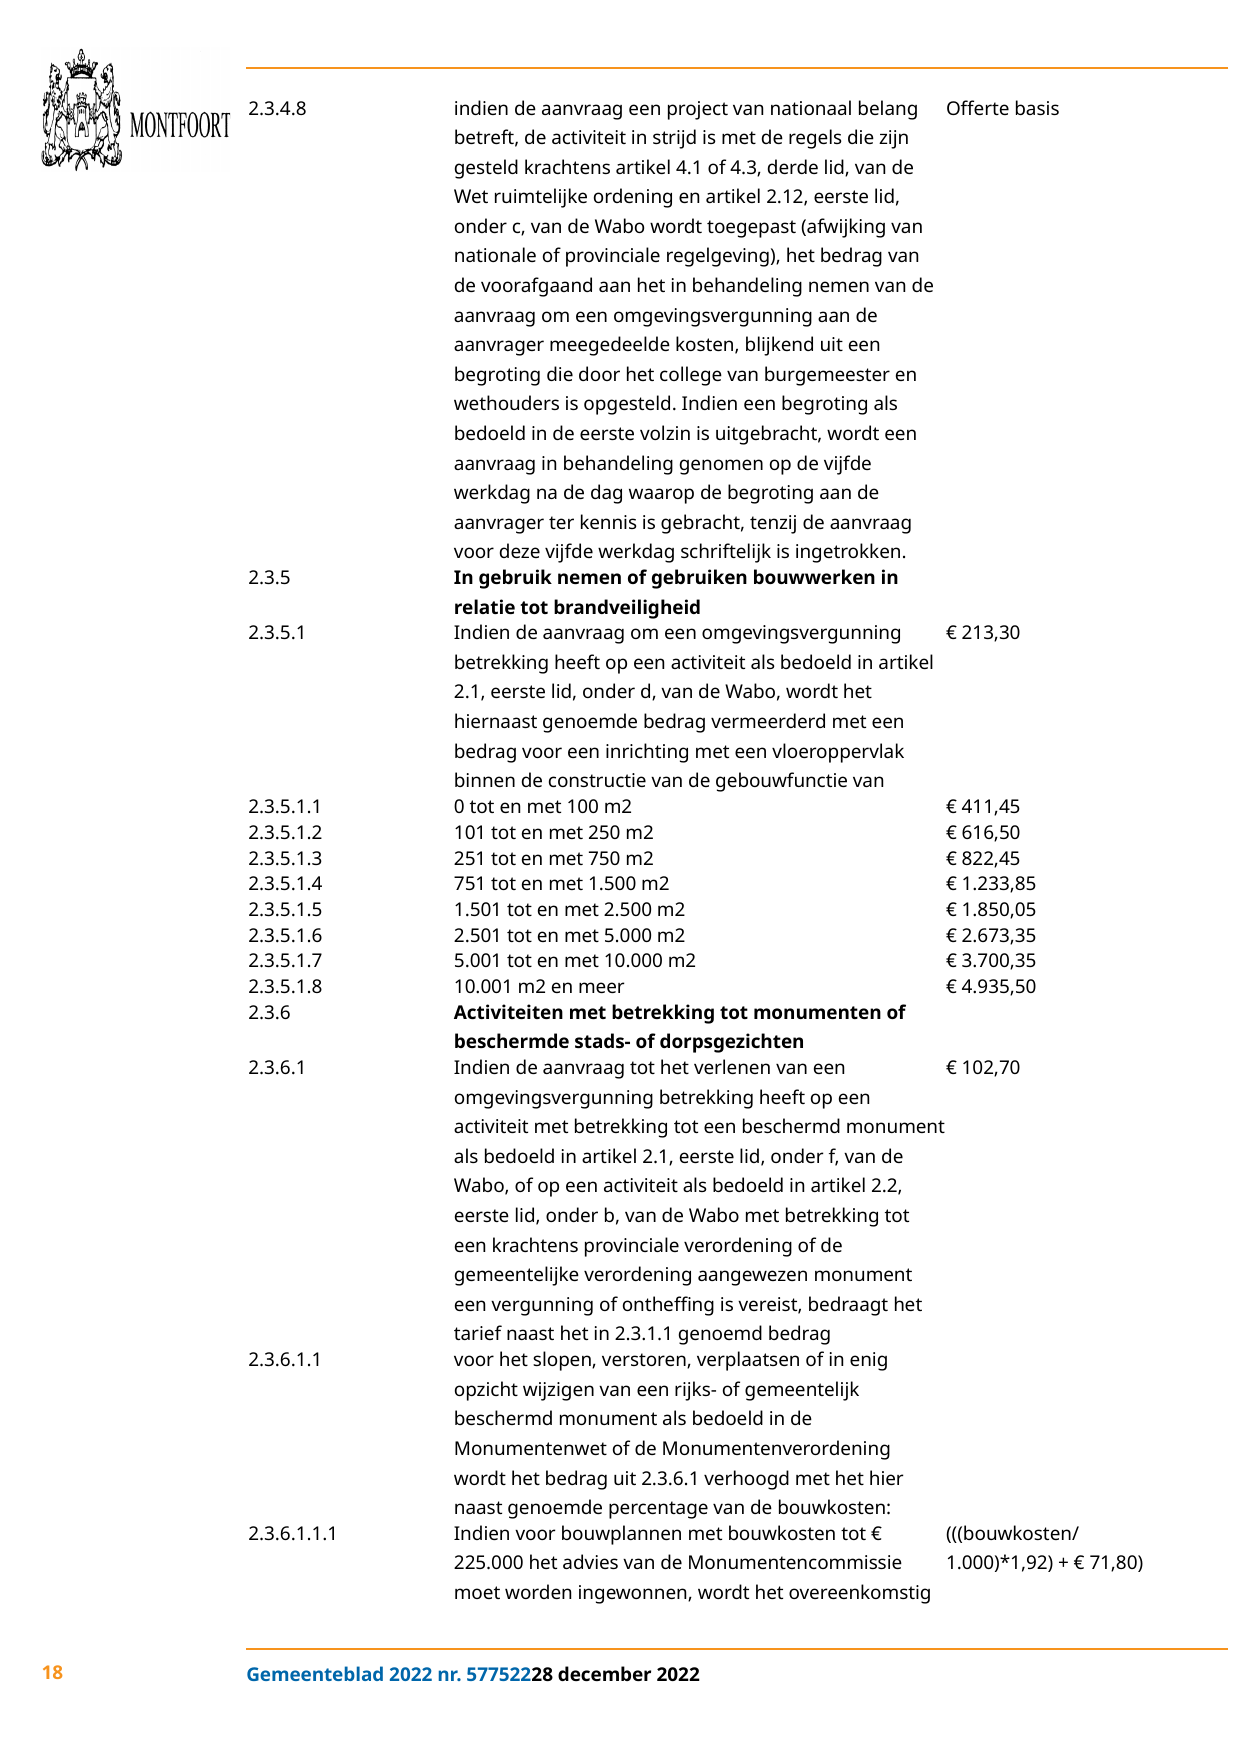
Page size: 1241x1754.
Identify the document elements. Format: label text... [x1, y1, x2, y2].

table_cell Indien de aanvraag tot het verlenen van een omgevingsvergunning betrekking heeft op een activiteit met betrekking tot een beschermd monument als bedoeld in artikel 2.1, eerste lid, onder f, van de Wabo, of op een activiteit als bedoeld in artikel 2.2, eerste lid, onder b, van de Wabo met betrekking tot een krachtens provinciale verordening of de gemeentelijke verordening aangewezen monument een vergunning of ontheffing is vereist, bedraagt het tarief naast het in 2.3.1.1 genoemd bedrag [454, 1054, 946, 1346]
table_cell 101 tot en met 250 m2 [454, 819, 946, 845]
table_cell Offerte basis [946, 95, 1152, 564]
table_cell 2.3.5 [248, 564, 454, 619]
table_cell 2.3.5.1.2 [248, 819, 454, 845]
table_cell 251 tot en met 750 m2 [454, 845, 946, 870]
table_cell € 822,45 [946, 845, 1152, 870]
table_cell 5.001 tot en met 10.000 m2 [454, 948, 946, 973]
table_cell 2.3.6.1.1.1 [248, 1520, 454, 1605]
table_cell In gebruik nemen of gebruiken bouwwerken in relatie tot brandveiligheid [454, 564, 946, 619]
table_cell € 1.233,85 [946, 870, 1152, 896]
table_cell 2.3.5.1.5 [248, 896, 454, 922]
table_cell 2.3.6.1 [248, 1054, 454, 1346]
table_cell € 616,50 [946, 819, 1152, 845]
table_cell [946, 564, 1152, 619]
table_cell indien de aanvraag een project van nationaal belang betreft, de activiteit in strijd is met de regels die zijn gesteld krachtens artikel 4.1 of 4.3, derde lid, van de Wet ruimtelijke ordening en artikel 2.12, eerste lid, onder c, van de Wabo wordt toegepast (afwijking van nationale of provinciale regelgeving), het bedrag van de voorafgaand aan het in behandeling nemen van de aanvraag om een omgevingsvergunning aan de aanvrager meegedeelde kosten, blijkend uit een begroting die door het college van burgemeester en wethouders is opgesteld. Indien een begroting als bedoeld in de eerste volzin is uitgebracht, wordt een aanvraag in behandeling genomen op de vijfde werkdag na de dag waarop de begroting aan de aanvrager ter kennis is gebracht, tenzij de aanvraag voor deze vijfde werkdag schriftelijk is ingetrokken. [454, 95, 946, 564]
table_cell Activiteiten met betrekking tot monumenten of beschermde stads- of dorpsgezichten [454, 999, 946, 1054]
table_cell 10.001 m2 en meer [454, 973, 946, 999]
table_cell 1.501 tot en met 2.500 m2 [454, 896, 946, 922]
table_cell € 411,45 [946, 793, 1152, 819]
table_cell 2.3.4.8 [248, 95, 454, 564]
table_cell Indien voor bouwplannen met bouwkosten tot € 225.000 het advies van de Monumentencommissie moet worden ingewonnen, wordt het overeenkomstig [454, 1520, 946, 1605]
table_cell 0 tot en met 100 m2 [454, 793, 946, 819]
table_cell 2.3.5.1.1 [248, 793, 454, 819]
table_cell 2.3.5.1.8 [248, 973, 454, 999]
table_cell 2.3.5.1.3 [248, 845, 454, 870]
table_cell € 2.673,35 [946, 922, 1152, 948]
table_cell 2.3.5.1.4 [248, 870, 454, 896]
picture [41, 47, 231, 172]
table_cell 2.3.5.1 [248, 620, 454, 793]
table_cell 751 tot en met 1.500 m2 [454, 870, 946, 896]
table_cell € 102,70 [946, 1054, 1152, 1346]
table_cell [946, 1346, 1152, 1520]
table_cell € 1.850,05 [946, 896, 1152, 922]
table_cell 2.3.5.1.7 [248, 948, 454, 973]
table_cell 2.501 tot en met 5.000 m2 [454, 922, 946, 948]
table_cell € 213,30 [946, 620, 1152, 793]
table_cell € 4.935,50 [946, 973, 1152, 999]
table_cell 2.3.6.1.1 [248, 1346, 454, 1520]
table_cell € 3.700,35 [946, 948, 1152, 973]
table_cell Indien de aanvraag om een omgevingsvergunning betrekking heeft op een activiteit als bedoeld in artikel 2.1, eerste lid, onder d, van de Wabo, wordt het hiernaast genoemde bedrag vermeerderd met een bedrag voor een inrichting met een vloeroppervlak binnen de constructie van de gebouwfunctie van [454, 620, 946, 793]
table_cell voor het slopen, verstoren, verplaatsen of in enig opzicht wijzigen van een rijks- of gemeentelijk beschermd monument als bedoeld in de Monumentenwet of de Monumentenverordening wordt het bedrag uit 2.3.6.1 verhoogd met het hier naast genoemde percentage van de bouwkosten: [454, 1346, 946, 1520]
table_cell [946, 999, 1152, 1054]
table_cell (((bouwkosten/1.000)*1,92) + € 71,80) [946, 1520, 1152, 1605]
table_cell 2.3.6 [248, 999, 454, 1054]
table_cell 2.3.5.1.6 [248, 922, 454, 948]
